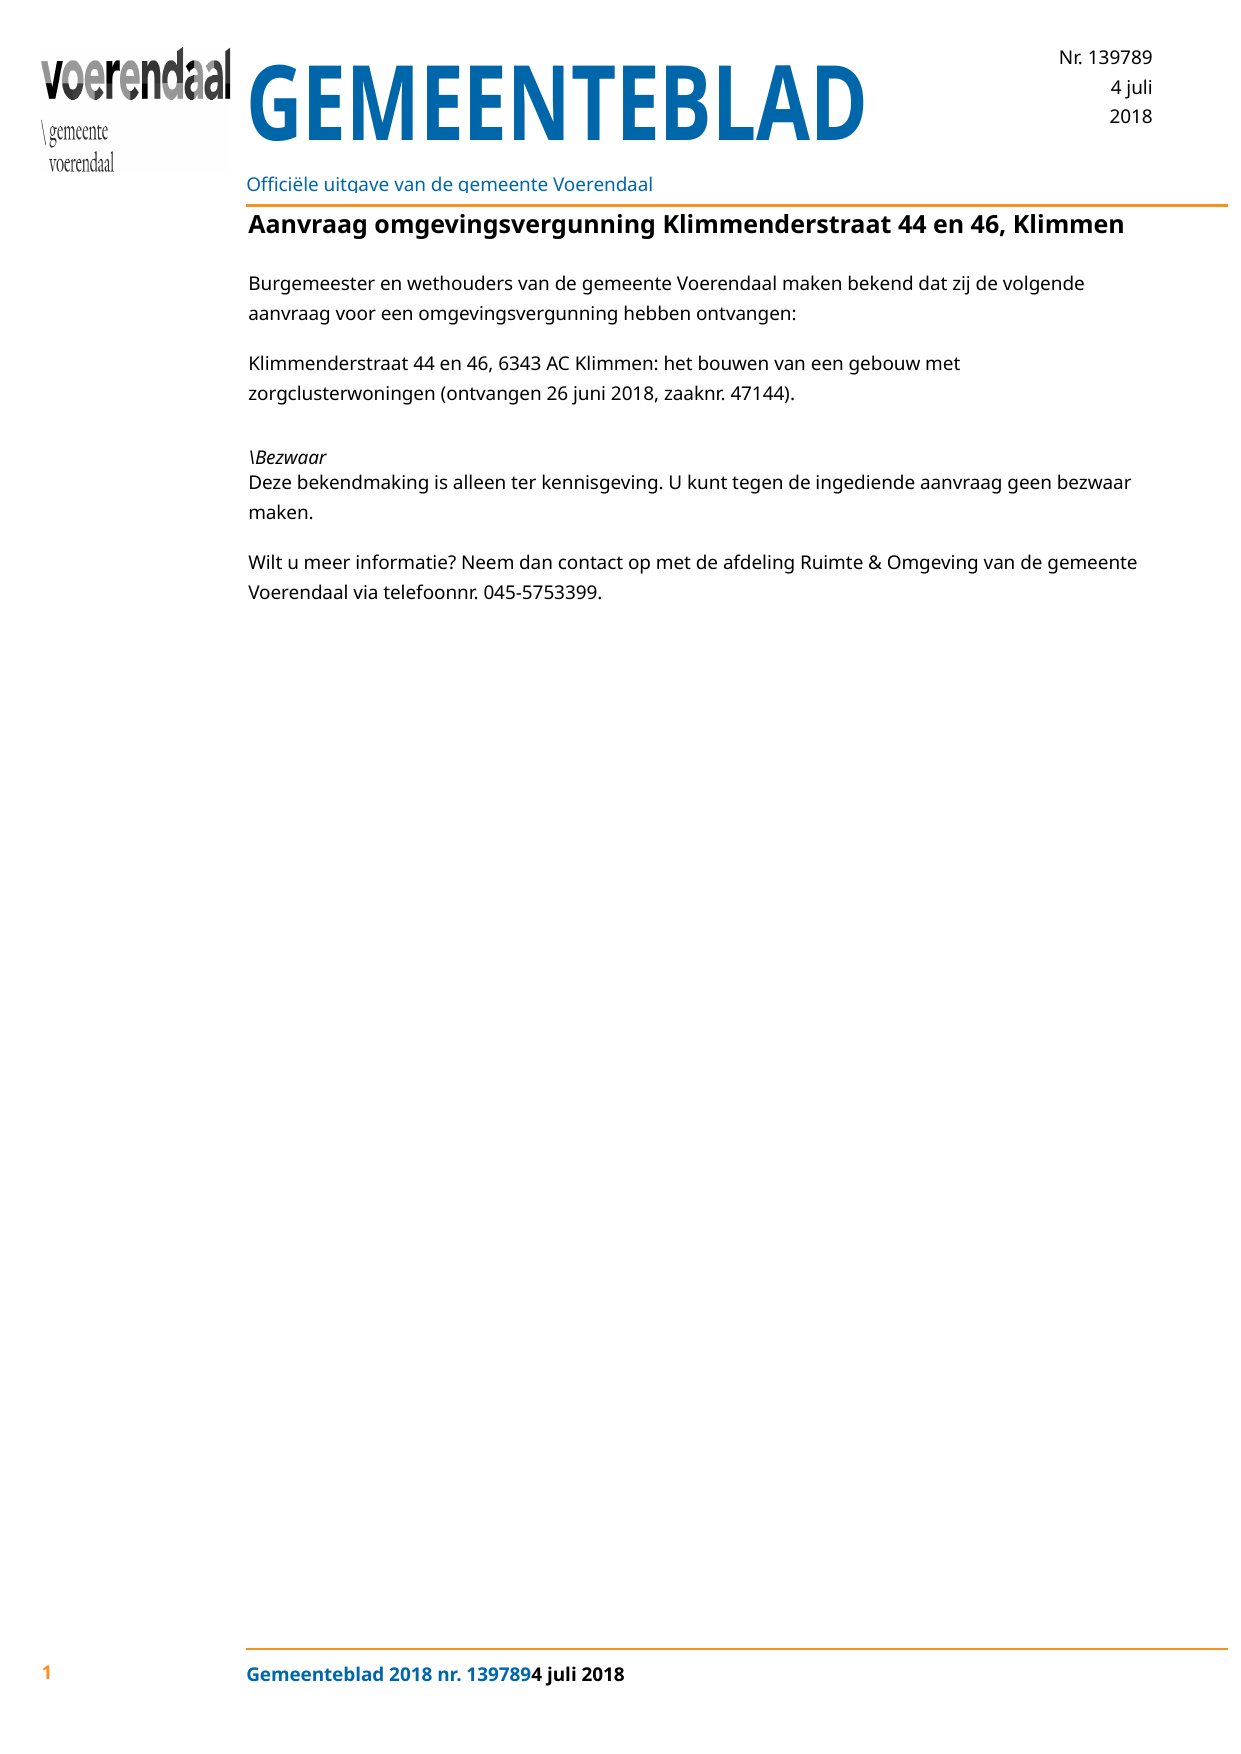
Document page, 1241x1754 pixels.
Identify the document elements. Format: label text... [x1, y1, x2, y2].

picture [41, 47, 231, 172]
text Wilt u meer informatie? Neem dan contact op met de afdeling Ruimte & Omgeving van de gemeente Voerendaal via telefoonnr. 045-5753399. [248, 549, 1152, 605]
text Burgemeester en wethouders van de gemeente Voerendaal maken bekend dat zij de volgende aanvraag voor een omgevingsvergunning hebben ontvangen: [248, 270, 1152, 326]
text Aanvraag omgevingsvergunning Klimmenderstraat 44 en 46, Klimmen [248, 207, 1152, 241]
text Deze bekendmaking is alleen ter kennisgeving. U kunt tegen de ingediende aanvraag geen bezwaar maken. [248, 469, 1152, 525]
text \Bezwaar [248, 444, 1152, 469]
text Klimmenderstraat 44 en 46, 6343 AC Klimmen: het bouwen van een gebouw met zorgclusterwoningen (ontvangen 26 juni 2018, zaaknr. 47144). [248, 350, 1152, 406]
